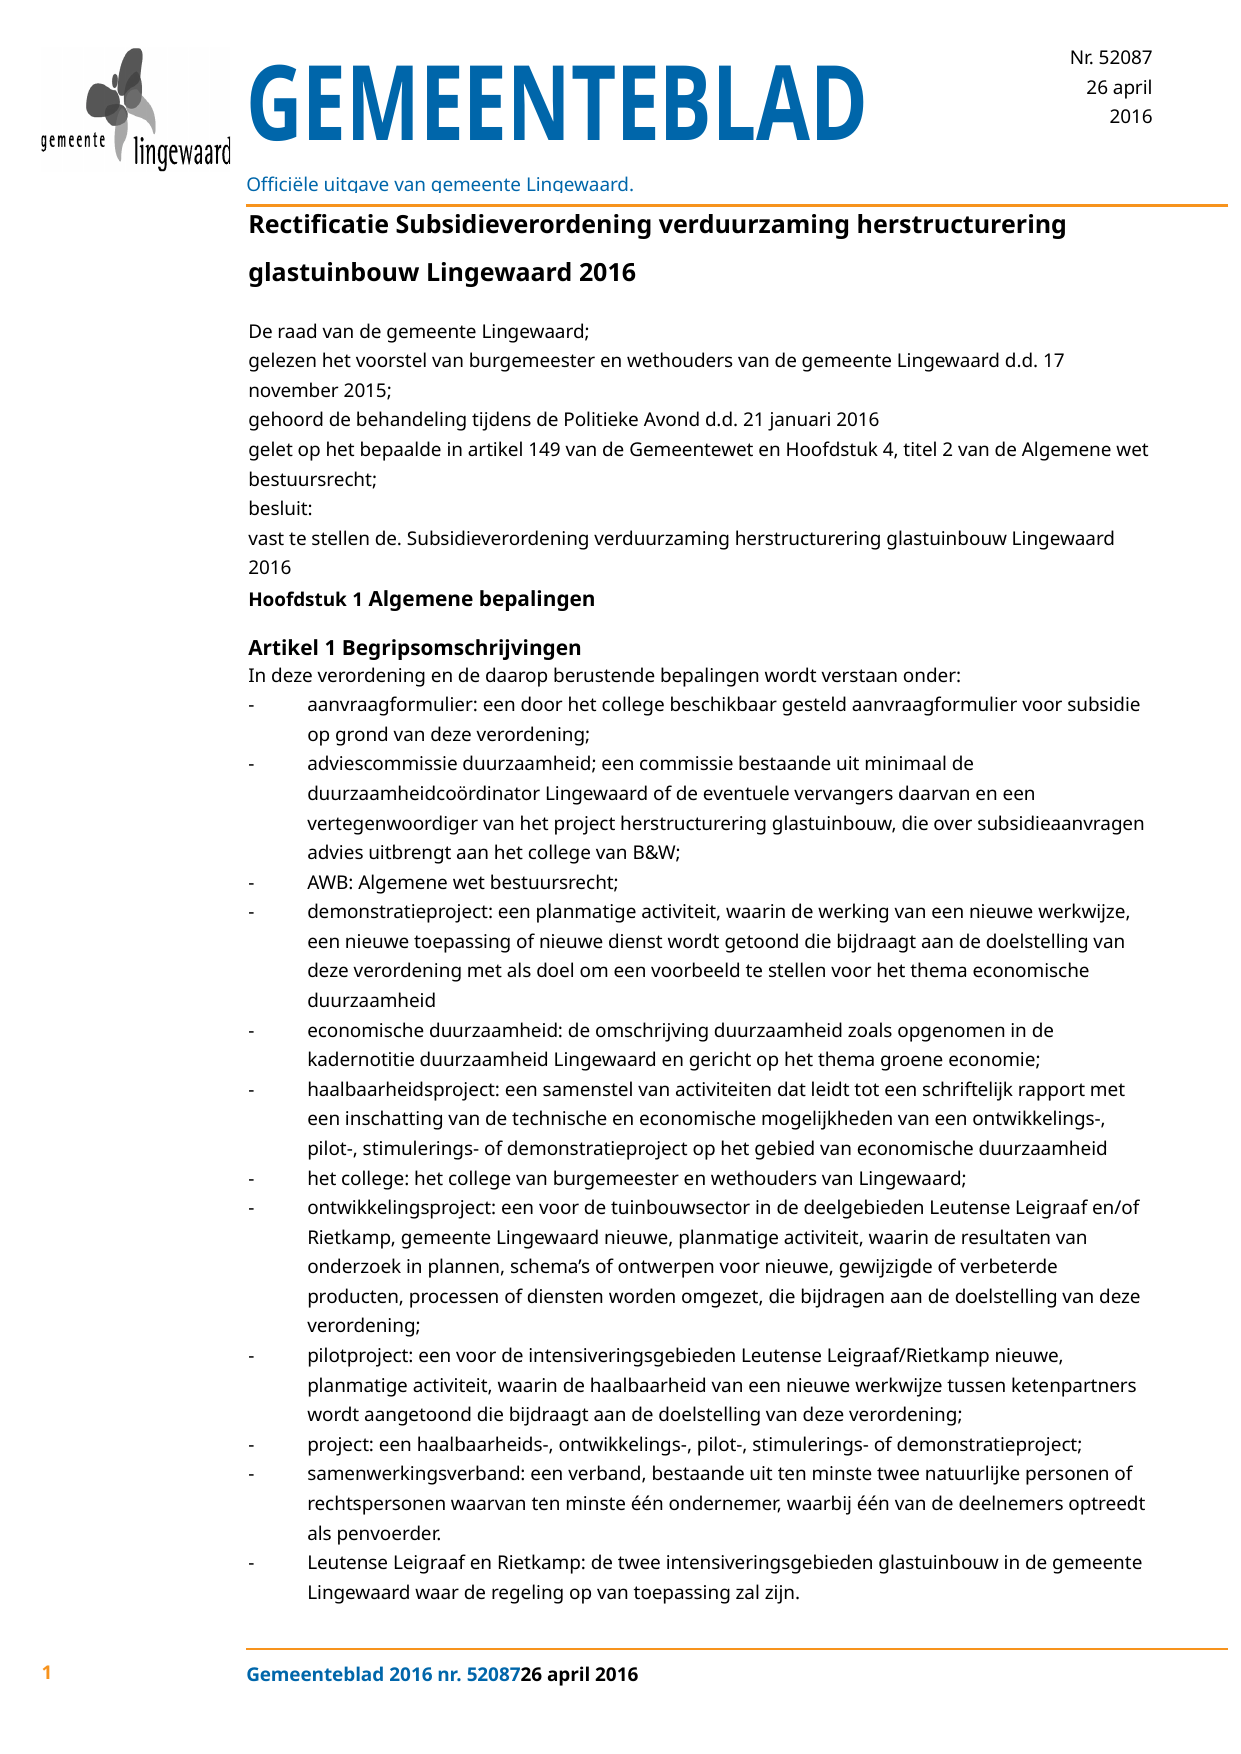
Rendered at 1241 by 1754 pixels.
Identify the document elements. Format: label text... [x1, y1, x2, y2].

list demonstratieproject: een planmatige activiteit, waarin de werking van een nieuwe werkwijze, een nieuwe toepassing of nieuwe dienst wordt getoond die bijdraagt aan de doelstelling van deze verordening met als doel om een voorbeeld te stellen voor het thema economische duurzaamheid [248, 898, 1152, 1013]
text Rectificatie Subsidieverordening verduurzaming herstructurering glastuinbouw Lingewaard 2016 [248, 207, 1152, 288]
list project: een haalbaarheids-, ontwikkelings-, pilot-, stimulerings- of demonstratieproject; [248, 1431, 1152, 1457]
list aanvraagformulier: een door het college beschikbaar gesteld aanvraagformulier voor subsidie op grond van deze verordening; [248, 691, 1152, 747]
text besluit: [248, 495, 1152, 521]
text Artikel 1 Begripsomschrijvingen [248, 633, 1152, 662]
list pilotproject: een voor de intensiveringsgebieden Leutense Leigraaf/Rietkamp nieuwe, planmatige activiteit, waarin de haalbaarheid van een nieuwe werkwijze tussen ketenpartners wordt aangetoond die bijdraagt aan de doelstelling van deze verordening; [248, 1342, 1152, 1427]
text gelezen het voorstel van burgemeester en wethouders van de gemeente Lingewaard d.d. 17 november 2015; [248, 347, 1152, 403]
list het college: het college van burgemeester en wethouders van Lingewaard; [248, 1165, 1152, 1191]
list economische duurzaamheid: de omschrijving duurzaamheid zoals opgenomen in de kadernotitie duurzaamheid Lingewaard en gericht op het thema groene economie; [248, 1017, 1152, 1072]
text gelet op het bepaalde in artikel 149 van de Gemeentewet en Hoofdstuk 4, titel 2 van de Algemene wet bestuursrecht; [248, 436, 1152, 492]
text In deze verordening en de daarop berustende bepalingen wordt verstaan onder: [248, 662, 1152, 688]
list samenwerkingsverband: een verband, bestaande uit ten minste twee natuurlijke personen of rechtspersonen waarvan ten minste één ondernemer, waarbij één van de deelnemers optreedt als penvoerder. [248, 1461, 1152, 1546]
text gehoord de behandeling tijdens de Politieke Avond d.d. 21 januari 2016 [248, 407, 1152, 432]
list adviescommissie duurzaamheid; een commissie bestaande uit minimaal de duurzaamheidcoördinator Lingewaard of de eventuele vervangers daarvan en een vertegenwoordiger van het project herstructurering glastuinbouw, die over subsidieaanvragen advies uitbrengt aan het college van B&W; [248, 751, 1152, 865]
list Leutense Leigraaf en Rietkamp: de twee intensiveringsgebieden glastuinbouw in de gemeente Lingewaard waar de regeling op van toepassing zal zijn. [248, 1549, 1152, 1605]
text vast te stellen de. Subsidieverordening verduurzaming herstructurering glastuinbouw Lingewaard 2016 [248, 525, 1152, 580]
text Hoofdstuk 1 Algemene bepalingen [248, 584, 1152, 613]
list haalbaarheidsproject: een samenstel van activiteiten dat leidt tot een schriftelijk rapport met een inschatting van de technische en economische mogelijkheden van een ontwikkelings-, pilot-, stimulerings- of demonstratieproject op het gebied van economische duurzaamheid [248, 1076, 1152, 1161]
list ontwikkelingsproject: een voor de tuinbouwsector in de deelgebieden Leutense Leigraaf en/of Rietkamp, gemeente Lingewaard nieuwe, planmatige activiteit, waarin de resultaten van onderzoek in plannen, schema’s of ontwerpen voor nieuwe, gewijzigde of verbeterde producten, processen of diensten worden omgezet, die bijdragen aan de doelstelling van deze verordening; [248, 1194, 1152, 1338]
picture [41, 47, 231, 172]
text De raad van de gemeente Lingewaard; [248, 318, 1152, 344]
list AWB: Algemene wet bestuursrecht; [248, 869, 1152, 895]
